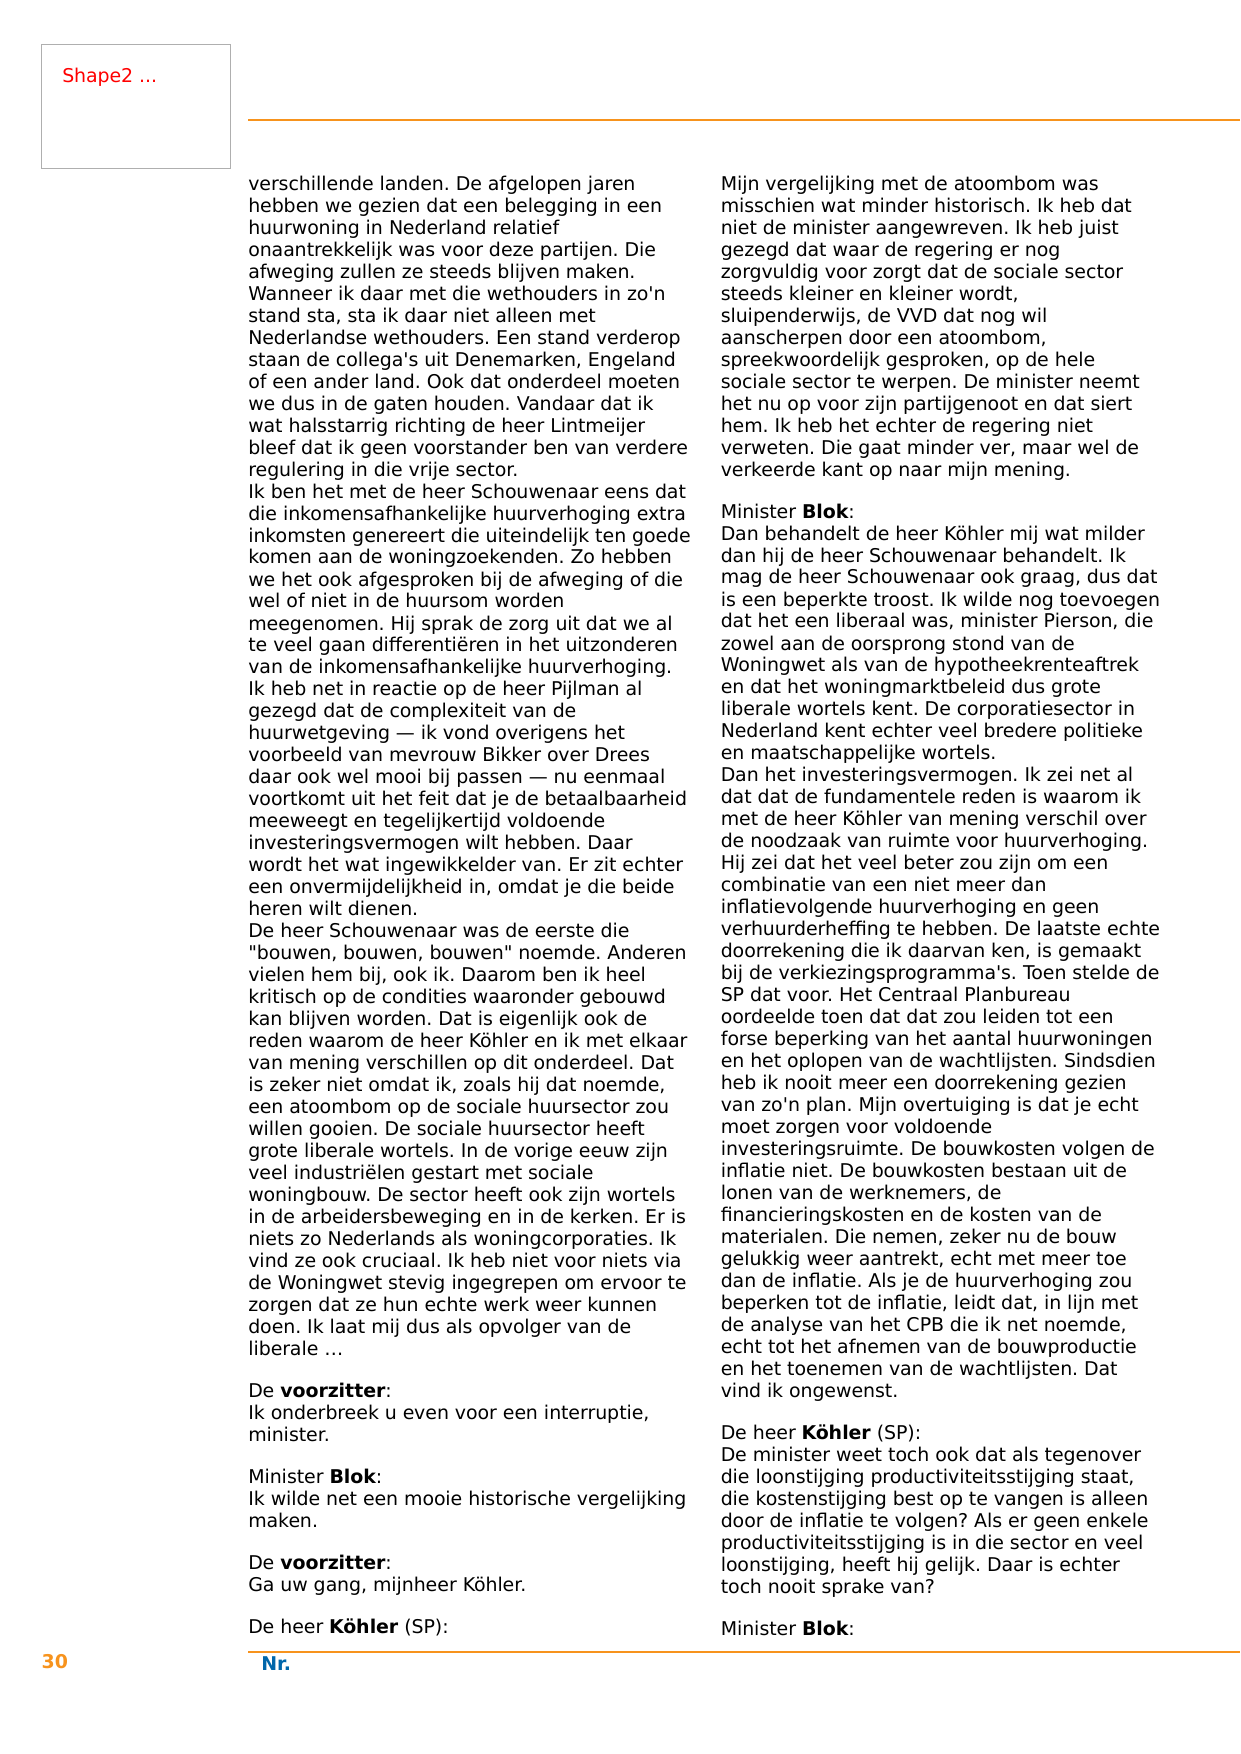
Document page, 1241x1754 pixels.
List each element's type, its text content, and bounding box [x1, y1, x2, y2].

text De minister weet toch ook dat als tegenover die loonstijging productiviteitsstijging staat, die kostenstijging best op te vangen is alleen door de inflatie te volgen? Als er geen enkele productiviteitsstijging is in die sector en veel loonstijging, heeft hij gelijk. Daar is echter toch nooit sprake van? [721, 1444, 1163, 1597]
text Minister Blok: [721, 1617, 1163, 1639]
text De voorzitter: [248, 1380, 691, 1402]
text De voorzitter: [248, 1552, 691, 1573]
text verschillende landen. De afgelopen jaren hebben we gezien dat een belegging in een huurwoning in Nederland relatief onaantrekkelijk was voor deze partijen. Die afweging zullen ze steeds blijven maken. Wanneer ik daar met die wethouders in zo'n stand sta, sta ik daar niet alleen met Nederlandse wethouders. Een stand verderop staan de collega's uit Denemarken, Engeland of een ander land. Ook dat onderdeel moeten we dus in de gaten houden. Vandaar dat ik wat halsstarrig richting de heer Lintmeijer bleef dat ik geen voorstander ben van verdere regulering in die vrije sector. [248, 173, 691, 481]
text De heer Schouwenaar was de eerste die "bouwen, bouwen, bouwen" noemde. Anderen vielen hem bij, ook ik. Daarom ben ik heel kritisch op de condities waaronder gebouwd kan blijven worden. Dat is eigenlijk ook de reden waarom de heer Köhler en ik met elkaar van mening verschillen op dit onderdeel. Dat is zeker niet omdat ik, zoals hij dat noemde, een atoombom op de sociale huursector zou willen gooien. De sociale huursector heeft grote liberale wortels. In de vorige eeuw zijn veel industriëlen gestart met sociale woningbouw. De sector heeft ook zijn wortels in de arbeidersbeweging en in de kerken. Er is niets zo Nederlands als woningcorporaties. Ik vind ze ook cruciaal. Ik heb niet voor niets via de Woningwet stevig ingegrepen om ervoor te zorgen dat ze hun echte werk weer kunnen doen. Ik laat mij dus als opvolger van de liberale … [248, 920, 691, 1360]
text Dan het investeringsvermogen. Ik zei net al dat dat de fundamentele reden is waarom ik met de heer Köhler van mening verschil over de noodzaak van ruimte voor huurverhoging. Hij zei dat het veel beter zou zijn om een combinatie van een niet meer dan inflatievolgende huurverhoging en geen verhuurderheffing te hebben. De laatste echte doorrekening die ik daarvan ken, is gemaakt bij de verkiezingsprogramma's. Toen stelde de SP dat voor. Het Centraal Planbureau oordeelde toen dat dat zou leiden tot een forse beperking van het aantal huurwoningen en het oplopen van de wachtlijsten. Sindsdien heb ik nooit meer een doorrekening gezien van zo'n plan. Mijn overtuiging is dat je echt moet zorgen voor voldoende investeringsruimte. De bouwkosten volgen de inflatie niet. De bouwkosten bestaan uit de lonen van de werknemers, de financieringskosten en de kosten van de materialen. Die nemen, zeker nu de bouw gelukkig weer aantrekt, echt met meer toe dan de inflatie. Als je de huurverhoging zou beperken tot de inflatie, leidt dat, in lijn met de analyse van het CPB die ik net noemde, echt tot het afnemen van de bouwproductie en het toenemen van de wachtlijsten. Dat vind ik ongewenst. [721, 764, 1163, 1402]
text Mijn vergelijking met de atoombom was misschien wat minder historisch. Ik heb dat niet de minister aangewreven. Ik heb juist gezegd dat waar de regering er nog zorgvuldig voor zorgt dat de sociale sector steeds kleiner en kleiner wordt, sluipenderwijs, de VVD dat nog wil aanscherpen door een atoombom, spreekwoordelijk gesproken, op de hele sociale sector te werpen. De minister neemt het nu op voor zijn partijgenoot en dat siert hem. Ik heb het echter de regering niet verweten. Die gaat minder ver, maar wel de verkeerde kant op naar mijn mening. [721, 173, 1163, 481]
text De heer Köhler (SP): [248, 1616, 691, 1637]
text De heer Köhler (SP): [721, 1422, 1163, 1444]
text Dan behandelt de heer Köhler mij wat milder dan hij de heer Schouwenaar behandelt. Ik mag de heer Schouwenaar ook graag, dus dat is een beperkte troost. Ik wilde nog toevoegen dat het een liberaal was, minister Pierson, die zowel aan de oorsprong stond van de Woningwet als van de hypotheekrenteaftrek en dat het woningmarktbeleid dus grote liberale wortels kent. De corporatiesector in Nederland kent echter veel bredere politieke en maatschappelijke wortels. [721, 522, 1163, 764]
text Ik wilde net een mooie historische vergelijking maken. [248, 1488, 691, 1532]
text Minister Blok: [721, 501, 1163, 522]
text Minister Blok: [248, 1466, 691, 1488]
text Ga uw gang, mijnheer Köhler. [248, 1573, 691, 1596]
text Ik ben het met de heer Schouwenaar eens dat die inkomensafhankelijke huurverhoging extra inkomsten genereert die uiteindelijk ten goede komen aan de woningzoekenden. Zo hebben we het ook afgesproken bij de afweging of die wel of niet in de huursom worden meegenomen. Hij sprak de zorg uit dat we al te veel gaan differentiëren in het uitzonderen van de inkomensafhankelijke huurverhoging. Ik heb net in reactie op de heer Pijlman al gezegd dat de complexiteit van de huurwetgeving — ik vond overigens het voorbeeld van mevrouw Bikker over Drees daar ook wel mooi bij passen — nu eenmaal voortkomt uit het feit dat je de betaalbaarheid meeweegt en tegelijkertijd voldoende investeringsvermogen wilt hebben. Daar wordt het wat ingewikkelder van. Er zit echter een onvermijdelijkheid in, omdat je die beide heren wilt dienen. [248, 481, 691, 920]
text Ik onderbreek u even voor een interruptie, minister. [248, 1402, 691, 1446]
